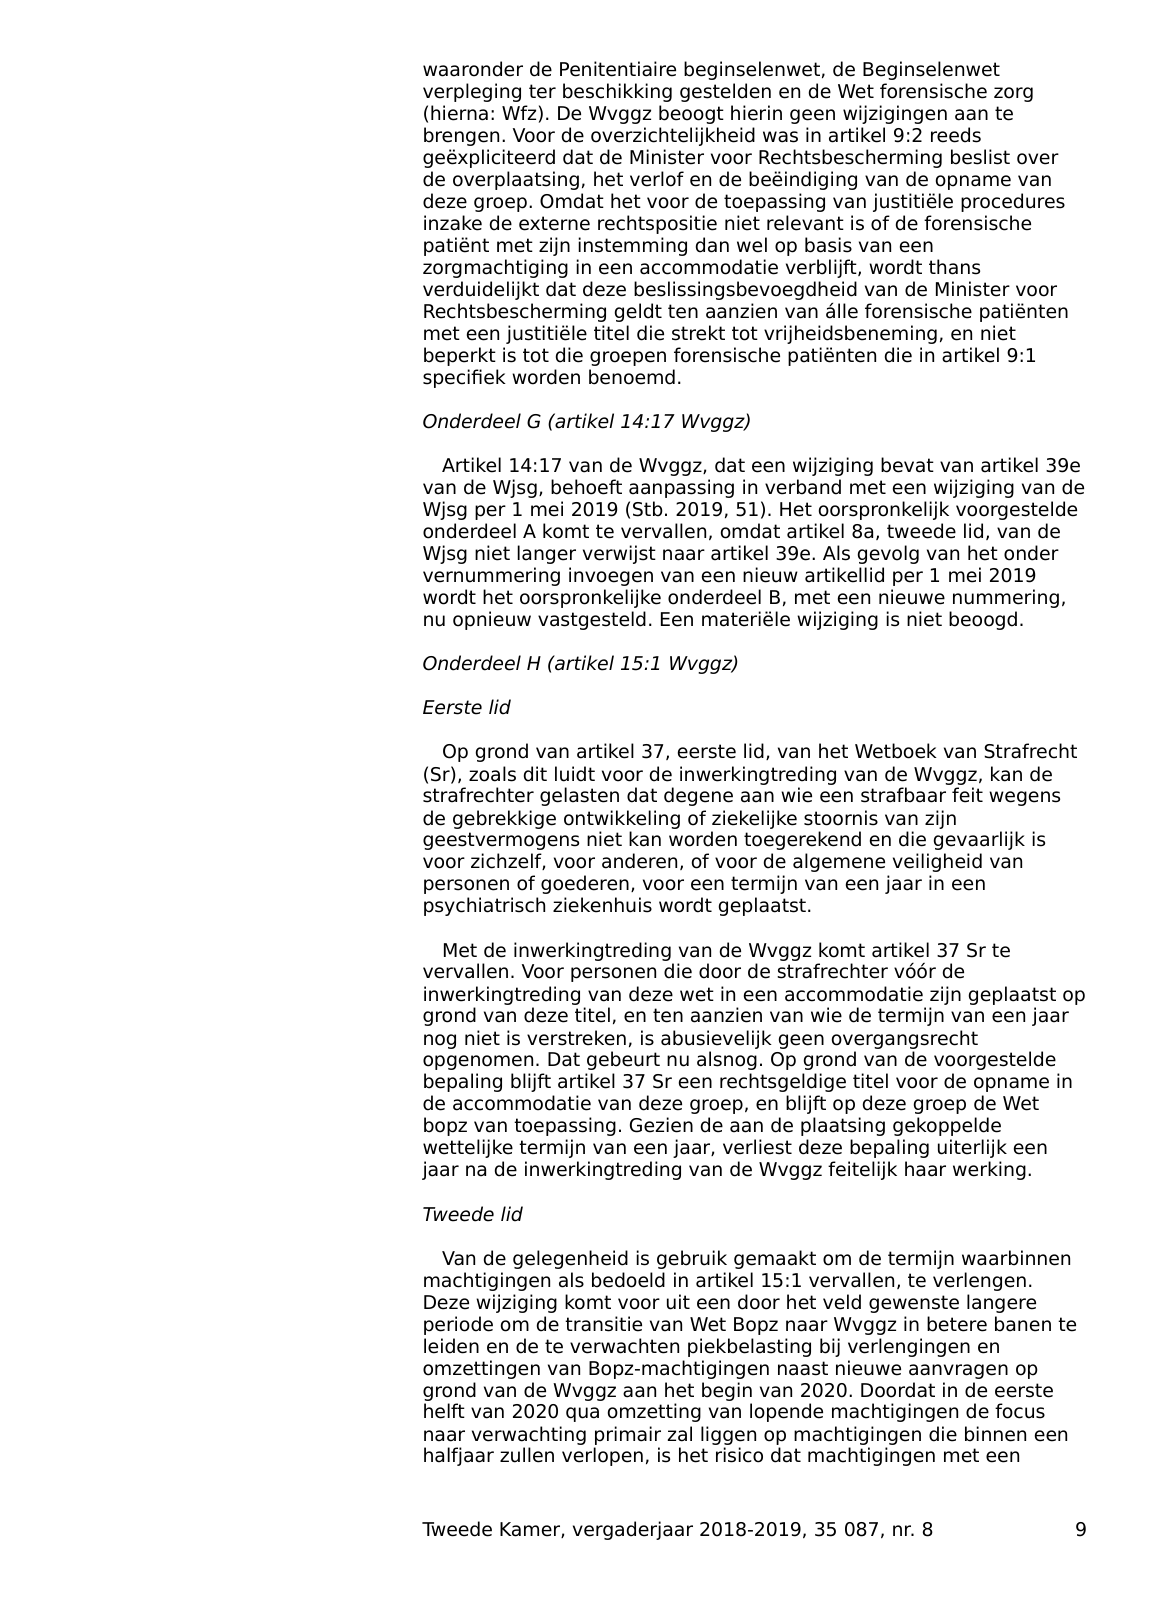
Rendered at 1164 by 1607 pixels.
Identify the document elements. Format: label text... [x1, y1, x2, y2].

subtitle Eerste lid [422, 697, 1087, 719]
text Met de inwerkingtreding van de Wvggz komt artikel 37 Sr te vervallen. Voor personen die door de strafrechter vóór de inwerkingtreding van deze wet in een accommodatie zijn geplaatst op grond van deze titel, en ten aanzien van wie de termijn van een jaar nog niet is verstreken, is abusievelijk geen overgangsrecht opgenomen. Dat gebeurt nu alsnog. Op grond van de voorgestelde bepaling blijft artikel 37 Sr een rechtsgeldige titel voor de opname in de accommodatie van deze groep, en blijft op deze groep de Wet bopz van toepassing. Gezien de aan de plaatsing gekoppelde wettelijke termijn van een jaar, verliest deze bepaling uiterlijk een jaar na de inwerkingtreding van de Wvggz feitelijk haar werking. [422, 939, 1087, 1181]
text waaronder de Penitentiaire beginselenwet, de Beginselenwet verpleging ter beschikking gestelden en de Wet forensische zorg (hierna: Wfz). De Wvggz beoogt hierin geen wijzigingen aan te brengen. Voor de overzichtelijkheid was in artikel 9:2 reeds geëxpliciteerd dat de Minister voor Rechtsbescherming beslist over de overplaatsing, het verlof en de beëindiging van de opname van deze groep. Omdat het voor de toepassing van justitiële procedures inzake de externe rechtspositie niet relevant is of de forensische patiënt met zijn instemming dan wel op basis van een zorgmachtiging in een accommodatie verblijft, wordt thans verduidelijkt dat deze beslissingsbevoegdheid van de Minister voor Rechtsbescherming geldt ten aanzien van álle forensische patiënten met een justitiële titel die strekt tot vrijheidsbeneming, en niet beperkt is tot die groepen forensische patiënten die in artikel 9:1 specifiek worden benoemd. [422, 59, 1087, 389]
subtitle Tweede lid [422, 1203, 1087, 1225]
subtitle Onderdeel H (artikel 15:1 Wvggz) [422, 653, 1087, 675]
subtitle Onderdeel G (artikel 14:17 Wvggz) [422, 411, 1087, 433]
text Artikel 14:17 van de Wvggz, dat een wijziging bevat van artikel 39e van de Wjsg, behoeft aanpassing in verband met een wijziging van de Wjsg per 1 mei 2019 (Stb. 2019, 51). Het oorspronkelijk voorgestelde onderdeel A komt te vervallen, omdat artikel 8a, tweede lid, van de Wjsg niet langer verwijst naar artikel 39e. Als gevolg van het onder vernummering invoegen van een nieuw artikellid per 1 mei 2019 wordt het oorspronkelijke onderdeel B, met een nieuwe nummering, nu opnieuw vastgesteld. Een materiële wijziging is niet beoogd. [422, 455, 1087, 631]
text Van de gelegenheid is gebruik gemaakt om de termijn waarbinnen machtigingen als bedoeld in artikel 15:1 vervallen, te verlengen. Deze wijziging komt voor uit een door het veld gewenste langere periode om de transitie van Wet Bopz naar Wvggz in betere banen te leiden en de te verwachten piekbelasting bij verlengingen en omzettingen van Bopz-machtigingen naast nieuwe aanvragen op grond van de Wvggz aan het begin van 2020. Doordat in de eerste helft van 2020 qua omzetting van lopende machtigingen de focus naar verwachting primair zal liggen op machtigingen die binnen een halfjaar zullen verlopen, is het risico dat machtigingen met een [422, 1248, 1087, 1467]
text Op grond van artikel 37, eerste lid, van het Wetboek van Strafrecht (Sr), zoals dit luidt voor de inwerkingtreding van de Wvggz, kan de strafrechter gelasten dat degene aan wie een strafbaar feit wegens de gebrekkige ontwikkeling of ziekelijke stoornis van zijn geestvermogens niet kan worden toegerekend en die gevaarlijk is voor zichzelf, voor anderen, of voor de algemene veiligheid van personen of goederen, voor een termijn van een jaar in een psychiatrisch ziekenhuis wordt geplaatst. [422, 741, 1087, 917]
